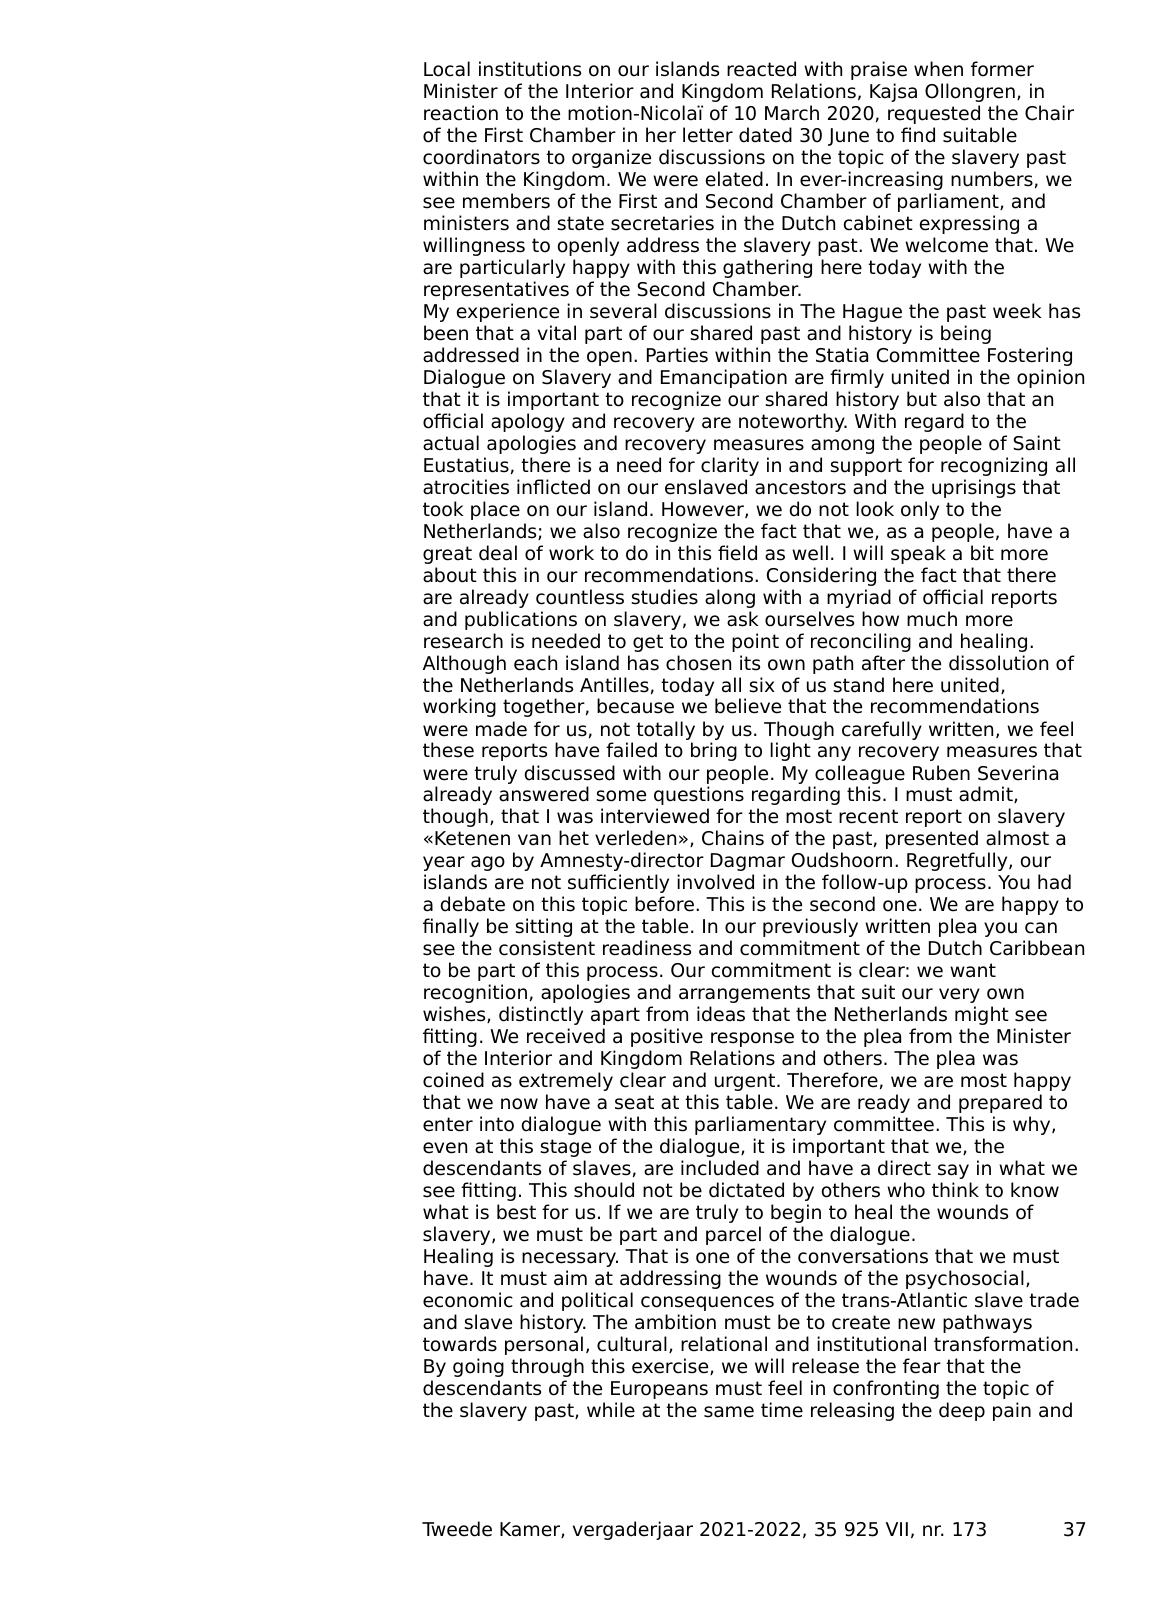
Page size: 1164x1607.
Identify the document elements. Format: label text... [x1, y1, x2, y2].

text Although each island has chosen its own path after the dissolution of the Netherlands Antilles, today all six of us stand here united, working together, because we believe that the recommendations were made for us, not totally by us. Though carefully written, we feel these reports have failed to bring to light any recovery measures that were truly discussed with our people. My colleague Ruben Severina already answered some questions regarding this. I must admit, though, that I was interviewed for the most recent report on slavery «Ketenen van het verleden», Chains of the past, presented almost a year ago by Amnesty-director Dagmar Oudshoorn. Regretfully, our islands are not sufficiently involved in the follow-up process. You had a debate on this topic before. This is the second one. We are happy to finally be sitting at the table. In our previously written plea you can see the consistent readiness and commitment of the Dutch Caribbean to be part of this process. Our commitment is clear: we want recognition, apologies and arrangements that suit our very own wishes, distinctly apart from ideas that the Netherlands might see fitting. We received a positive response to the plea from the Minister of the Interior and Kingdom Relations and others. The plea was coined as extremely clear and urgent. Therefore, we are most happy that we now have a seat at this table. We are ready and prepared to enter into dialogue with this parliamentary committee. This is why, even at this stage of the dialogue, it is important that we, the descendants of slaves, are included and have a direct say in what we see fitting. This should not be dictated by others who think to know what is best for us. If we are truly to begin to heal the wounds of slavery, we must be part and parcel of the dialogue. [422, 652, 1087, 1246]
text My experience in several discussions in The Hague the past week has been that a vital part of our shared past and history is being addressed in the open. Parties within the Statia Committee Fostering Dialogue on Slavery and Emancipation are firmly united in the opinion that it is important to recognize our shared history but also that an official apology and recovery are noteworthy. With regard to the actual apologies and recovery measures among the people of Saint Eustatius, there is a need for clarity in and support for recognizing all atrocities inflicted on our enslaved ancestors and the uprisings that took place on our island. However, we do not look only to the Netherlands; we also recognize the fact that we, as a people, have a great deal of work to do in this field as well. I will speak a bit more about this in our recommendations. Considering the fact that there are already countless studies along with a myriad of official reports and publications on slavery, we ask ourselves how much more research is needed to get to the point of reconciling and healing. [422, 301, 1087, 652]
text Healing is necessary. That is one of the conversations that we must have. It must aim at addressing the wounds of the psychosocial, economic and political consequences of the trans-Atlantic slave trade and slave history. The ambition must be to create new pathways towards personal, cultural, relational and institutional transformation. By going through this exercise, we will release the fear that the descendants of the Europeans must feel in confronting the topic of the slavery past, while at the same time releasing the deep pain and [422, 1246, 1087, 1422]
text Local institutions on our islands reacted with praise when former Minister of the Interior and Kingdom Relations, Kajsa Ollongren, in reaction to the motion-Nicolaï of 10 March 2020, requested the Chair of the First Chamber in her letter dated 30 June to find suitable coordinators to organize discussions on the topic of the slavery past within the Kingdom. We were elated. In ever-increasing numbers, we see members of the First and Second Chamber of parliament, and ministers and state secretaries in the Dutch cabinet expressing a willingness to openly address the slavery past. We welcome that. We are particularly happy with this gathering here today with the representatives of the Second Chamber. [422, 59, 1087, 301]
